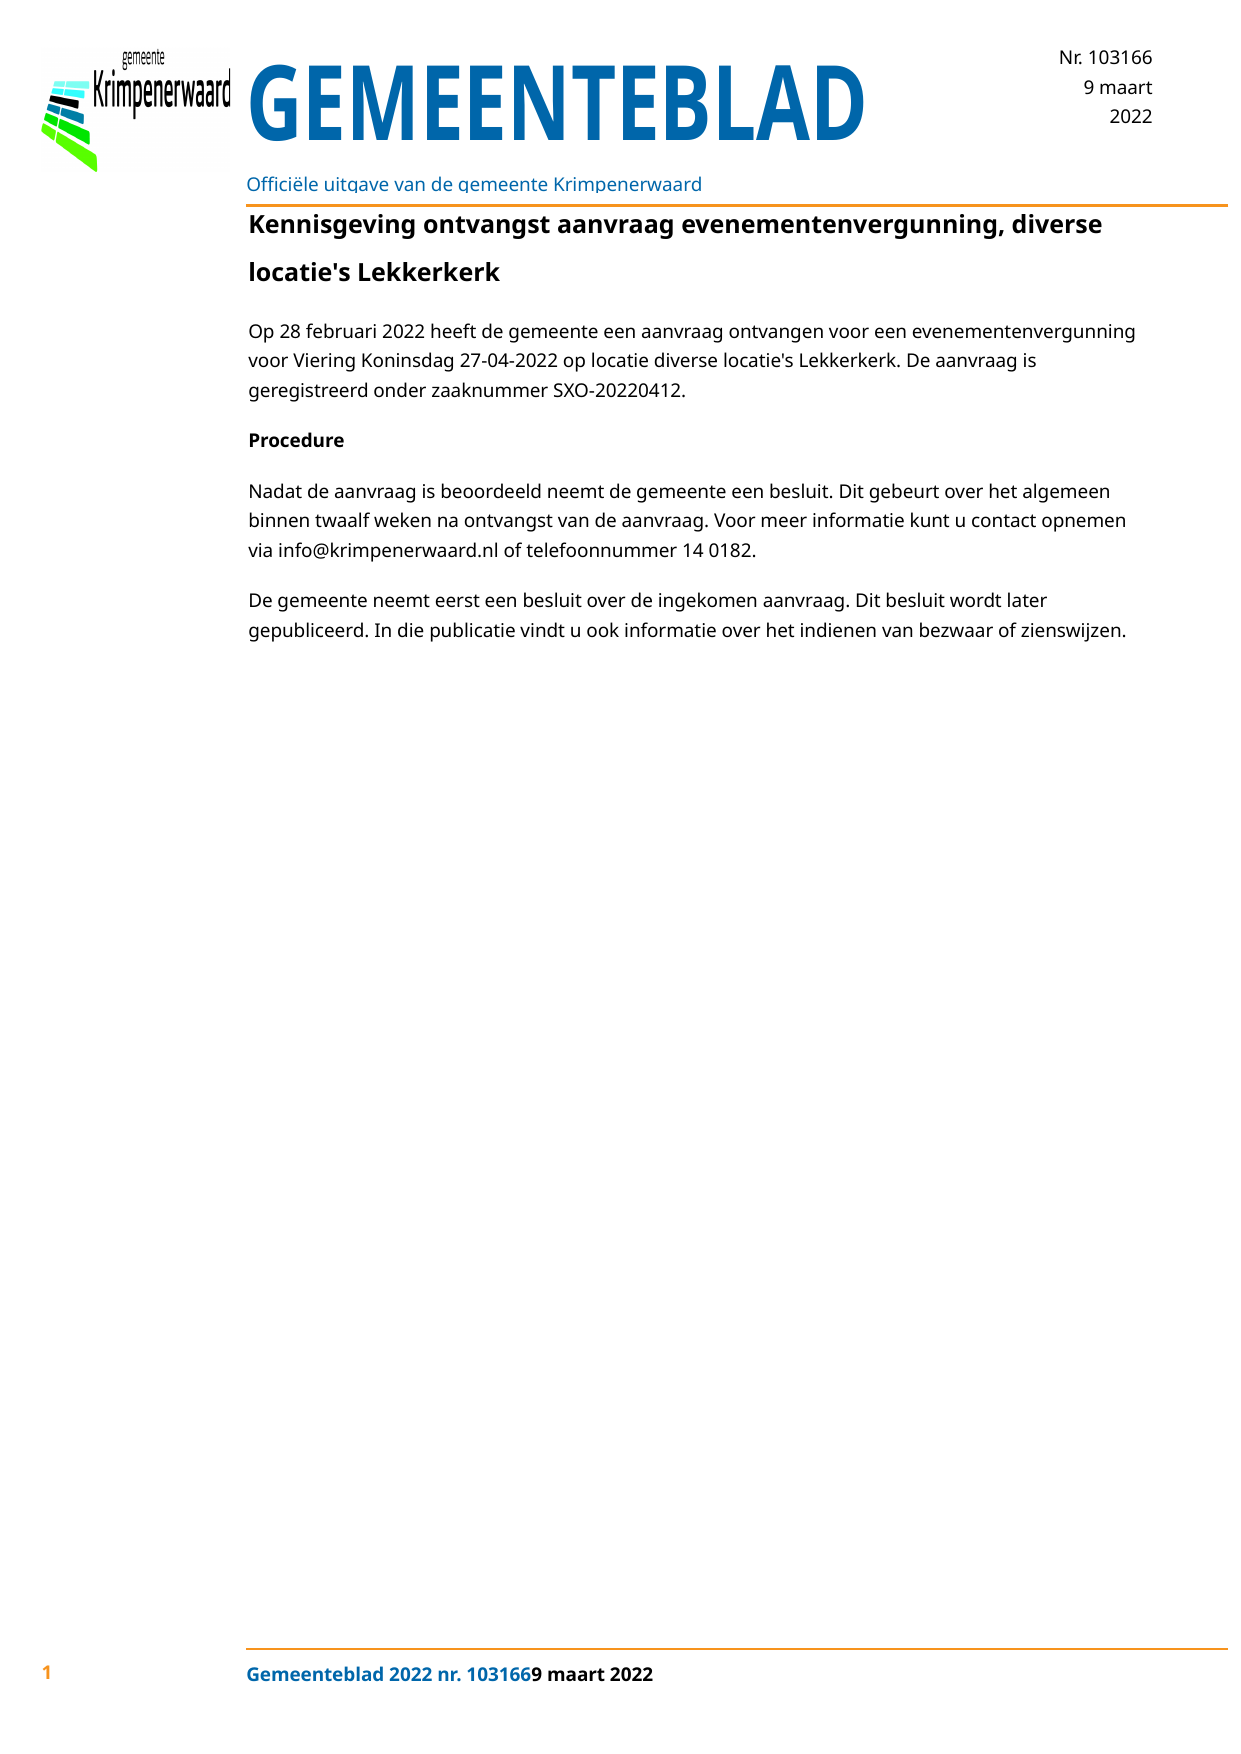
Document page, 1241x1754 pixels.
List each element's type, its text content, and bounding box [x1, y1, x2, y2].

text De gemeente neemt eerst een besluit over de ingekomen aanvraag. Dit besluit wordt later gepubliceerd. In die publicatie vindt u ook informatie over het indienen van bezwaar of zienswijzen. [248, 587, 1152, 643]
picture [41, 47, 231, 172]
text Procedure [248, 427, 1152, 453]
text Kennisgeving ontvangst aanvraag evenementenvergunning, diverse locatie's Lekkerkerk [248, 207, 1152, 288]
text Op 28 februari 2022 heeft de gemeente een aanvraag ontvangen voor een evenementenvergunning voor Viering Koninsdag 27-04-2022 op locatie diverse locatie's Lekkerkerk. De aanvraag is geregistreerd onder zaaknummer SXO-20220412. [248, 318, 1152, 403]
text Nadat de aanvraag is beoordeeld neemt de gemeente een besluit. Dit gebeurt over het algemeen binnen twaalf weken na ontvangst van de aanvraag. Voor meer informatie kunt u contact opnemen via info@krimpenerwaard.nl of telefoonnummer 14 0182. [248, 478, 1152, 563]
